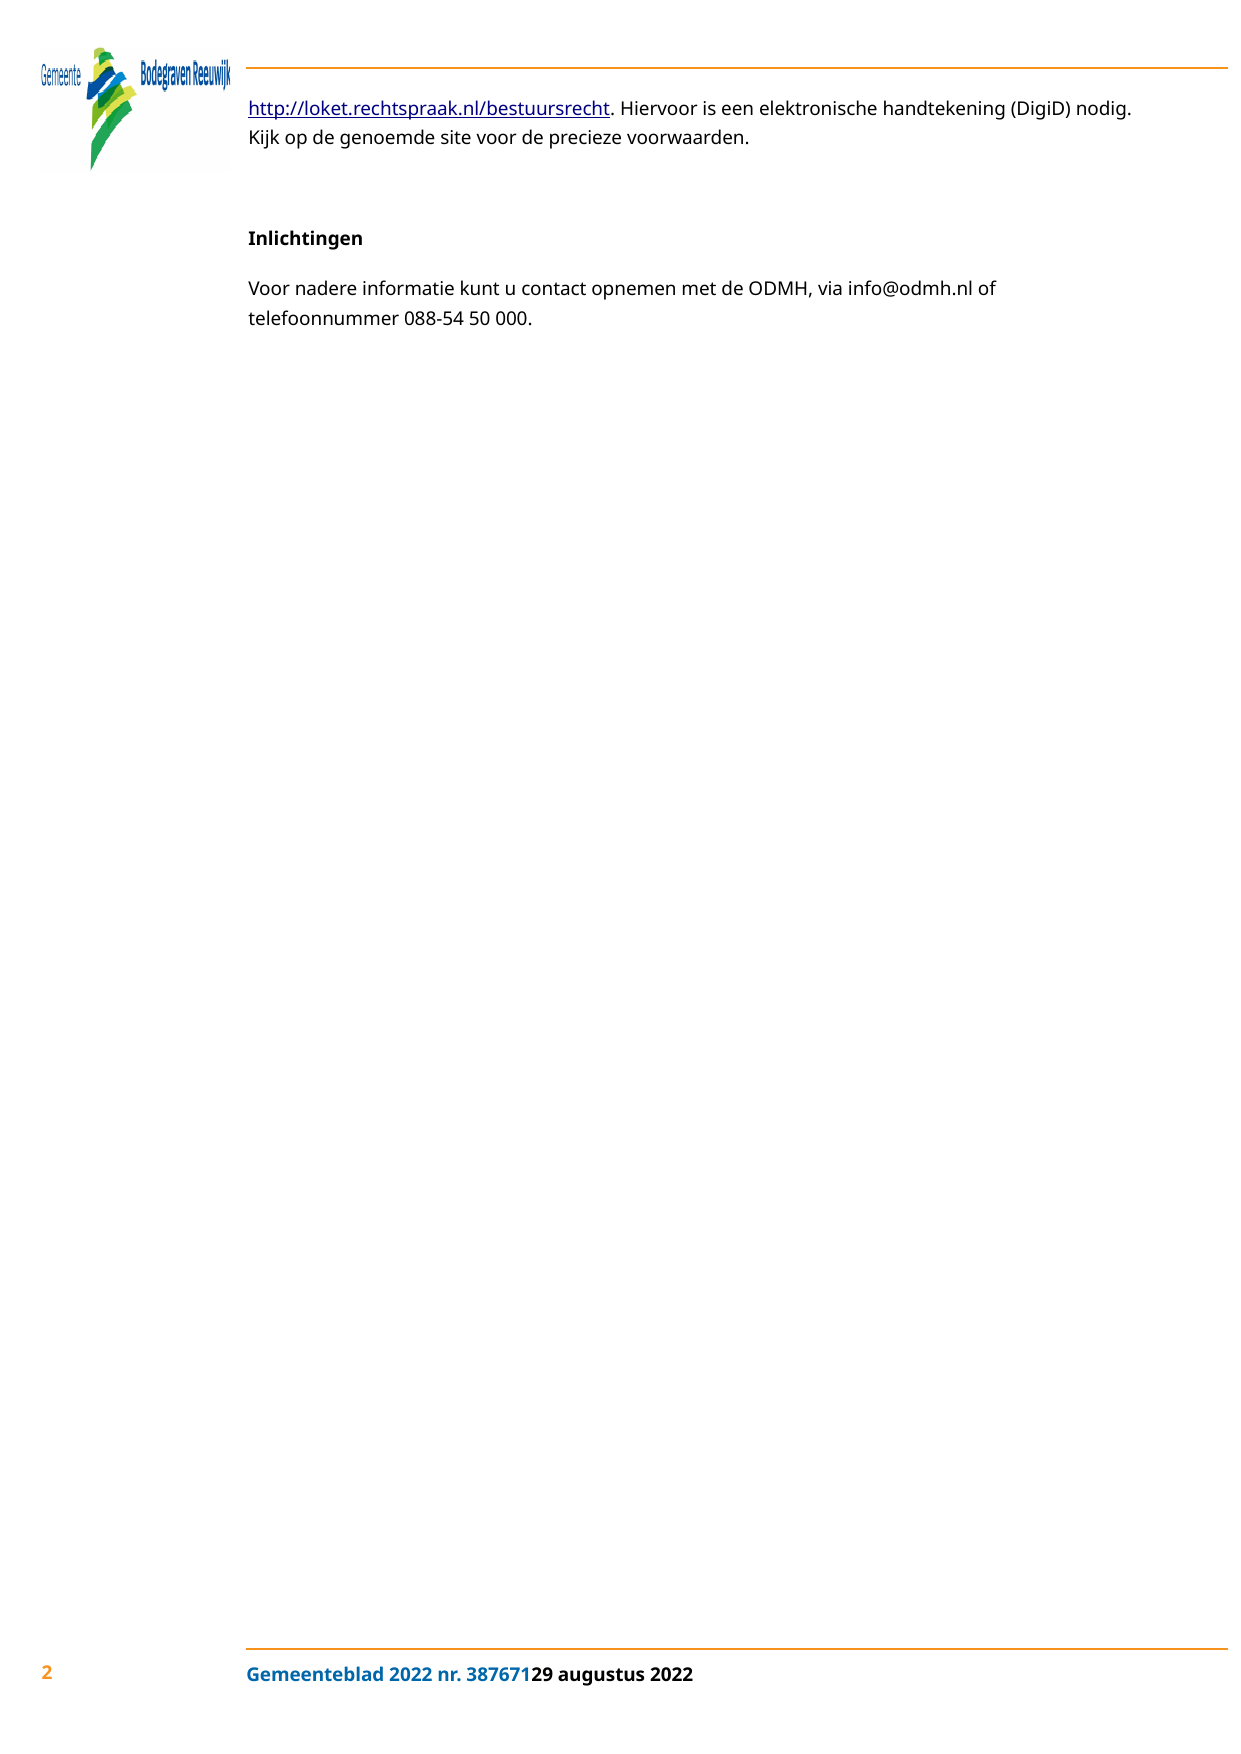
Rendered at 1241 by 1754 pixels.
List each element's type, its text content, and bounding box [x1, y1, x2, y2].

picture [41, 47, 231, 172]
text http://loket.rechtspraak.nl/bestuursrecht. Hiervoor is een elektronische handtekening (DigiD) nodig. Kijk op de genoemde site voor de precieze voorwaarden. [248, 95, 1152, 150]
text Inlichtingen [248, 225, 1152, 251]
text Voor nadere informatie kunt u contact opnemen met de ODMH, via info@odmh.nl of telefoonnummer 088-54 50 000. [248, 276, 1152, 331]
